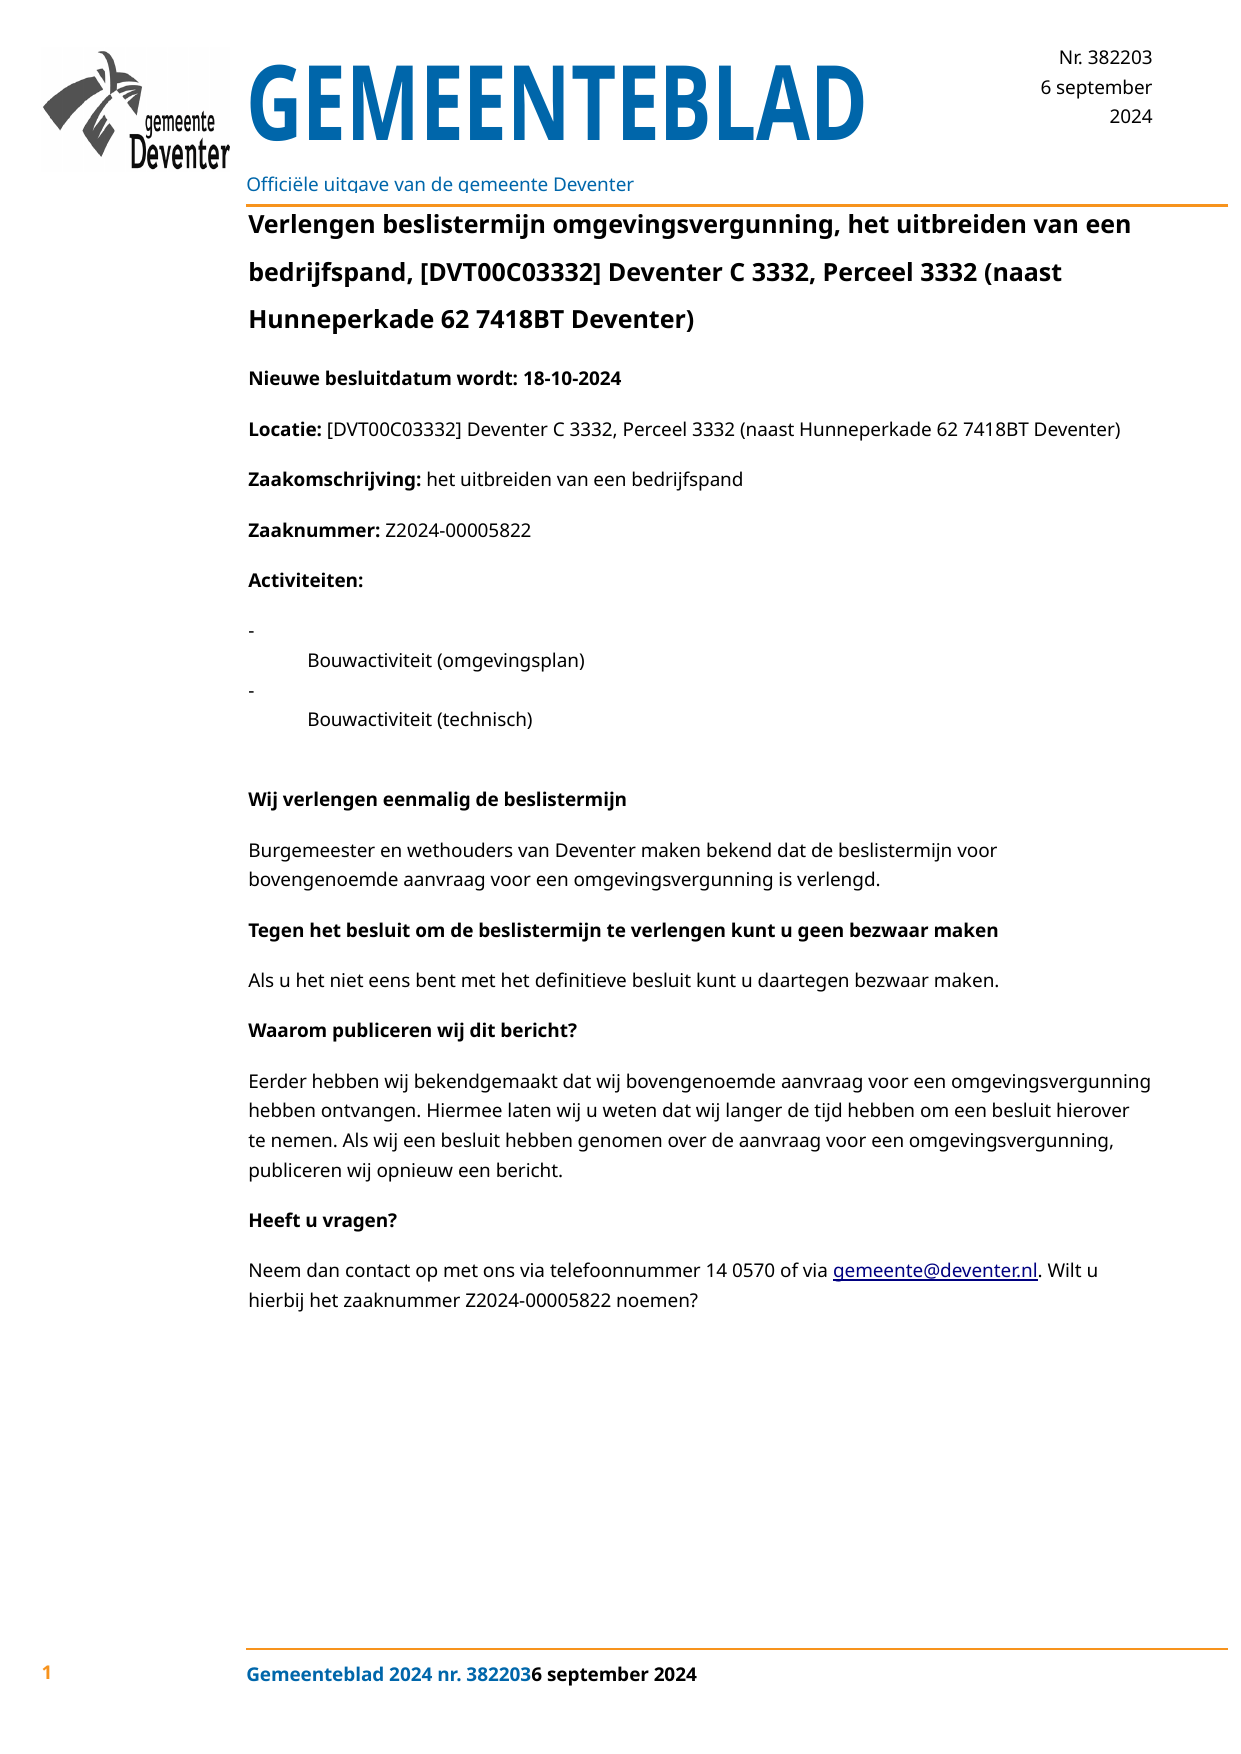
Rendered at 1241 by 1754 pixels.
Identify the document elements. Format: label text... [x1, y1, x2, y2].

text Zaakomschrijving: het uitbreiden van een bedrijfspand [248, 466, 1152, 492]
text Waarom publiceren wij dit bericht? [248, 1018, 1152, 1043]
list Bouwactiviteit (omgevingsplan) [248, 647, 1152, 673]
text Zaaknummer: Z2024-00005822 [248, 517, 1152, 542]
text Wij verlengen eenmalig de beslistermijn [248, 786, 1152, 812]
text Neem dan contact op met ons via telefoonnummer 14 0570 of via gemeente@deventer.nl. Wilt u hierbij het zaaknummer Z2024-00005822 noemen? [248, 1258, 1152, 1313]
text Heeft u vragen? [248, 1207, 1152, 1233]
text Activiteiten: [248, 567, 1152, 593]
text Als u het niet eens bent met het definitieve besluit kunt u daartegen bezwaar maken. [248, 967, 1152, 993]
text Nieuwe besluitdatum wordt: 18-10-2024 [248, 366, 1152, 391]
list Bouwactiviteit (technisch) [248, 706, 1152, 732]
picture [41, 47, 231, 172]
text Verlengen beslistermijn omgevingsvergunning, het uitbreiden van een bedrijfspand, [DVT00C03332] Deventer C 3332, Perceel 3332 (naast Hunneperkade 62 7418BT Deventer) [248, 207, 1152, 336]
text Burgemeester en wethouders van Deventer maken bekend dat de beslistermijn voor bovengenoemde aanvraag voor een omgevingsvergunning is verlengd. [248, 837, 1152, 892]
text Locatie: [DVT00C03332] Deventer C 3332, Perceel 3332 (naast Hunneperkade 62 7418BT Deventer) [248, 416, 1152, 442]
text Tegen het besluit om de beslistermijn te verlengen kunt u geen bezwaar maken [248, 917, 1152, 942]
text Eerder hebben wij bekendgemaakt dat wij bovengenoemde aanvraag voor een omgevingsvergunning hebben ontvangen. Hiermee laten wij u weten dat wij langer de tijd hebben om een besluit hierover te nemen. Als wij een besluit hebben genomen over de aanvraag voor een omgevingsvergunning, publiceren wij opnieuw een bericht. [248, 1068, 1152, 1182]
